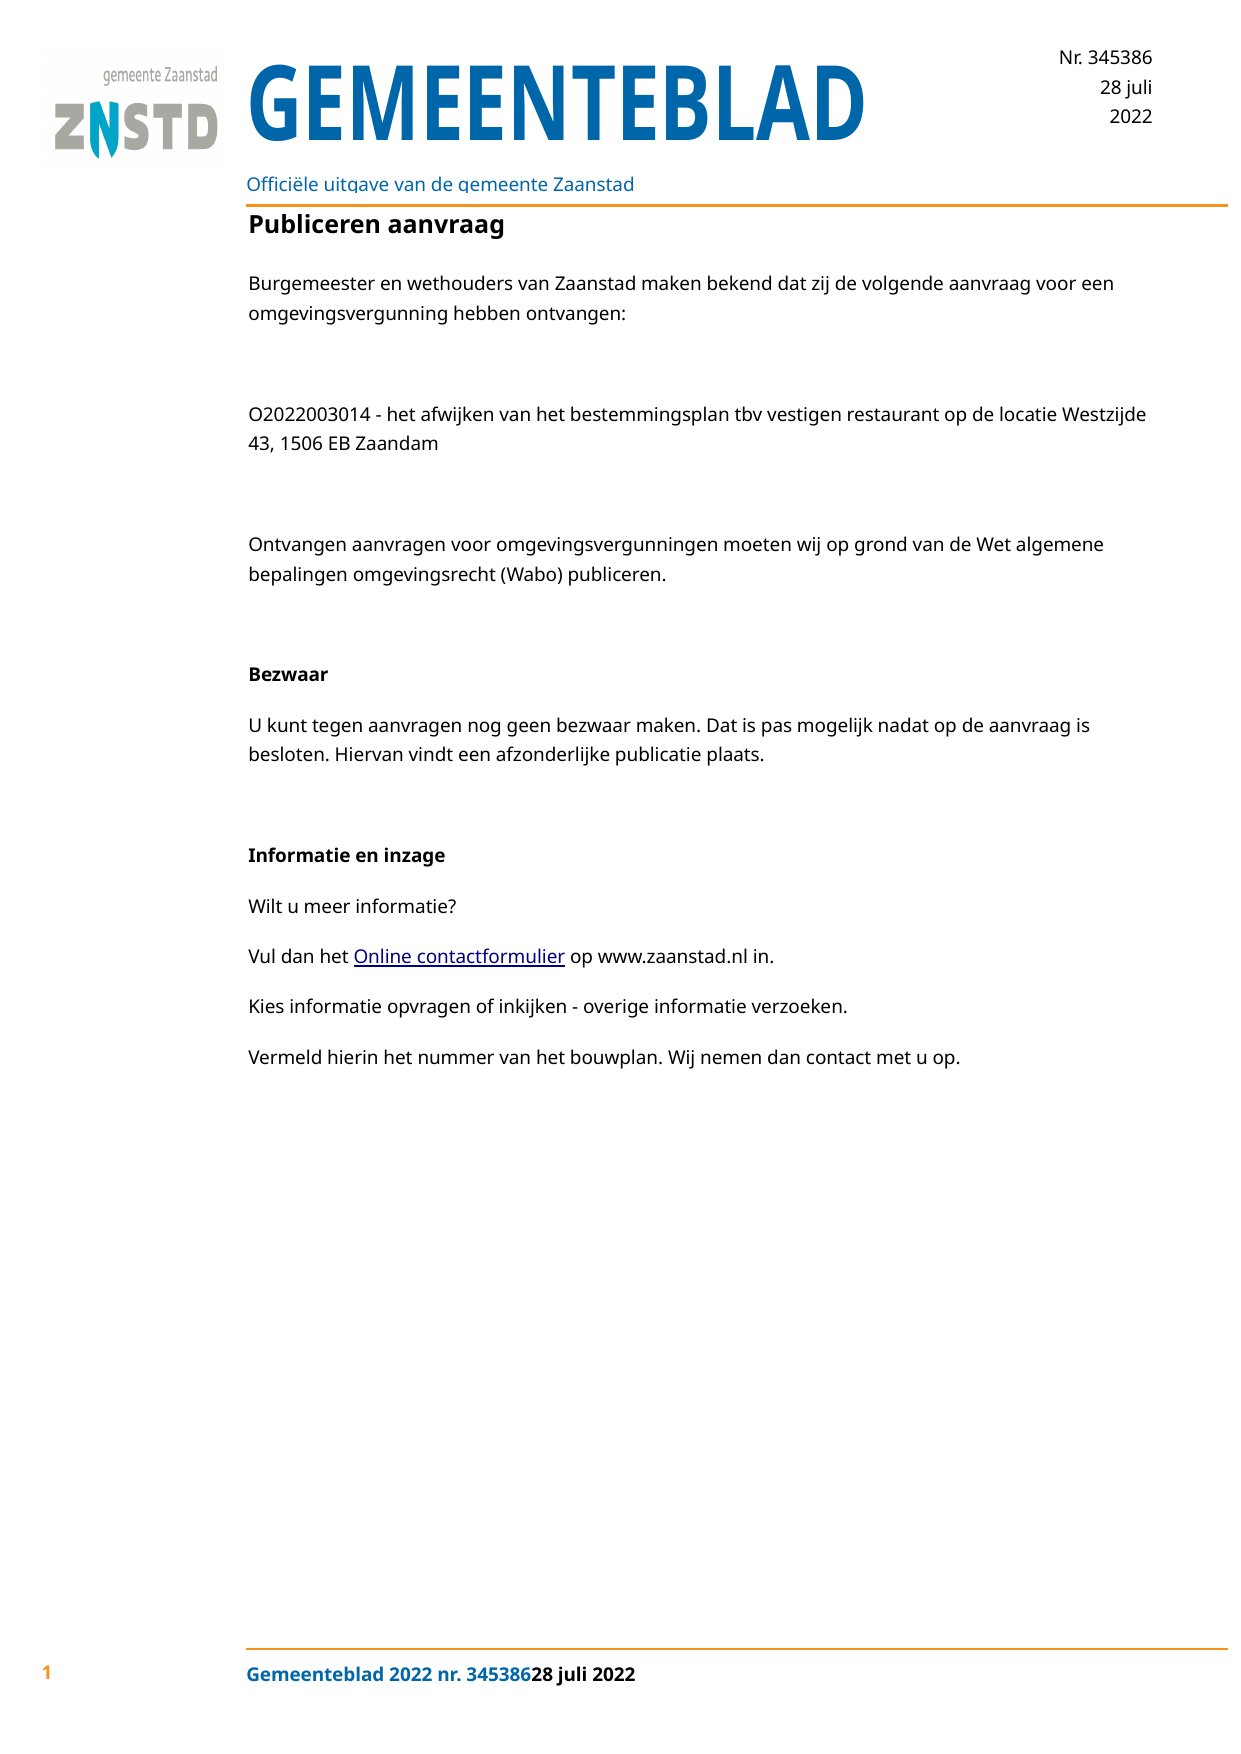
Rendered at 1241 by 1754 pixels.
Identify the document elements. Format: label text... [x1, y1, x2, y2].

text Vul dan het Online contactformulier op www.zaanstad.nl in. [248, 943, 1152, 969]
text Bezwaar [248, 662, 1152, 687]
text Ontvangen aanvragen voor omgevingsvergunningen moeten wij op grond van de Wet algemene bepalingen omgevingsrecht (Wabo) publiceren. [248, 531, 1152, 586]
text U kunt tegen aanvragen nog geen bezwaar maken. Dat is pas mogelijk nadat op de aanvraag is besloten. Hiervan vindt een afzonderlijke publicatie plaats. [248, 712, 1152, 767]
text Wilt u meer informatie? [248, 893, 1152, 918]
text Publiceren aanvraag [248, 207, 1152, 241]
text Informatie en inzage [248, 842, 1152, 868]
text Vermeld hierin het nummer van het bouwplan. Wij nemen dan contact met u op. [248, 1044, 1152, 1070]
text Kies informatie opvragen of inkijken - overige informatie verzoeken. [248, 994, 1152, 1019]
text O2022003014 - het afwijken van het bestemmingsplan tbv vestigen restaurant op de locatie Westzijde 43, 1506 EB Zaandam [248, 401, 1152, 456]
picture [41, 47, 231, 172]
text Burgemeester en wethouders van Zaanstad maken bekend dat zij de volgende aanvraag voor een omgevingsvergunning hebben ontvangen: [248, 270, 1152, 326]
